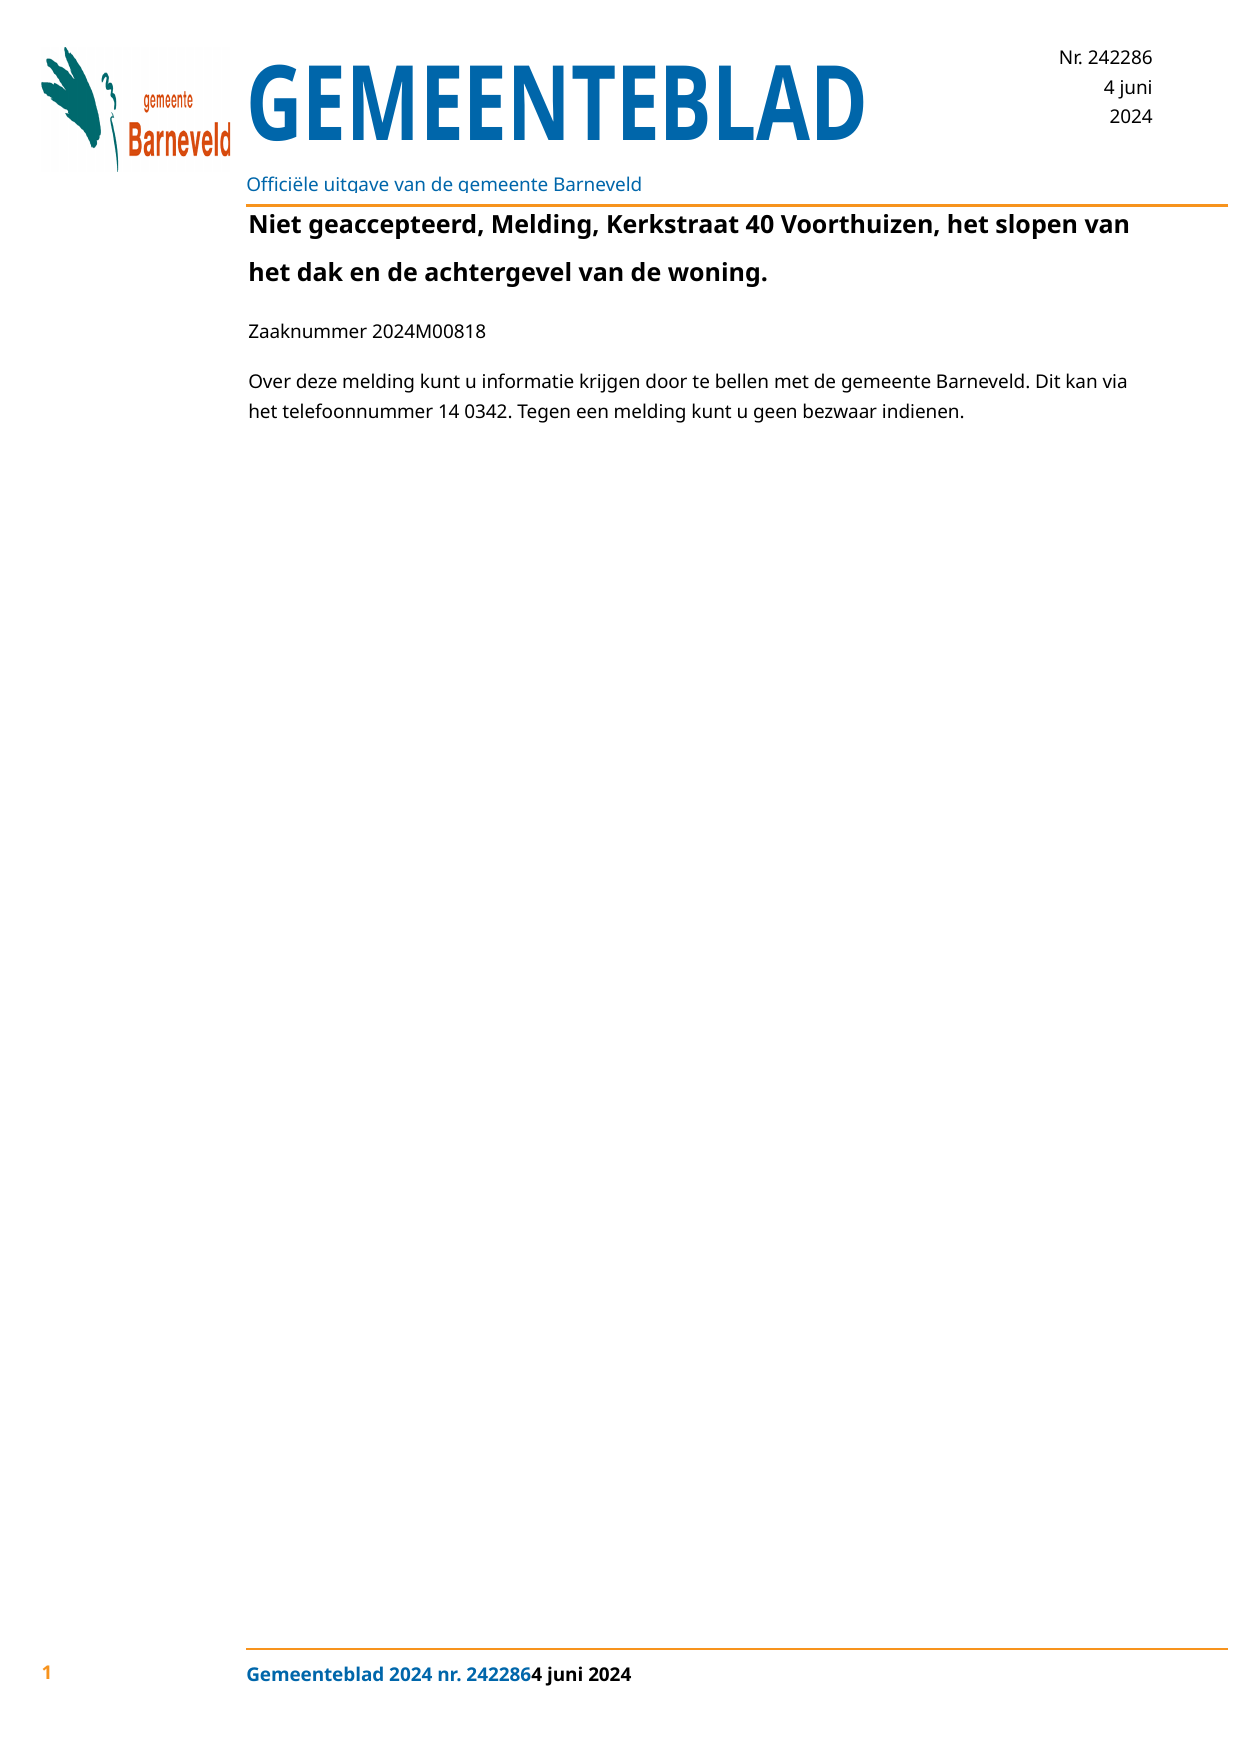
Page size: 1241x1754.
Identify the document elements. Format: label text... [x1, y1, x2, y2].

picture [41, 47, 231, 172]
text Niet geaccepteerd, Melding, Kerkstraat 40 Voorthuizen, het slopen van het dak en de achtergevel van de woning. [248, 207, 1152, 288]
text Zaaknummer 2024M00818 [248, 318, 1152, 344]
text Over deze melding kunt u informatie krijgen door te bellen met de gemeente Barneveld. Dit kan via het telefoonnummer 14 0342. Tegen een melding kunt u geen bezwaar indienen. [248, 368, 1152, 424]
